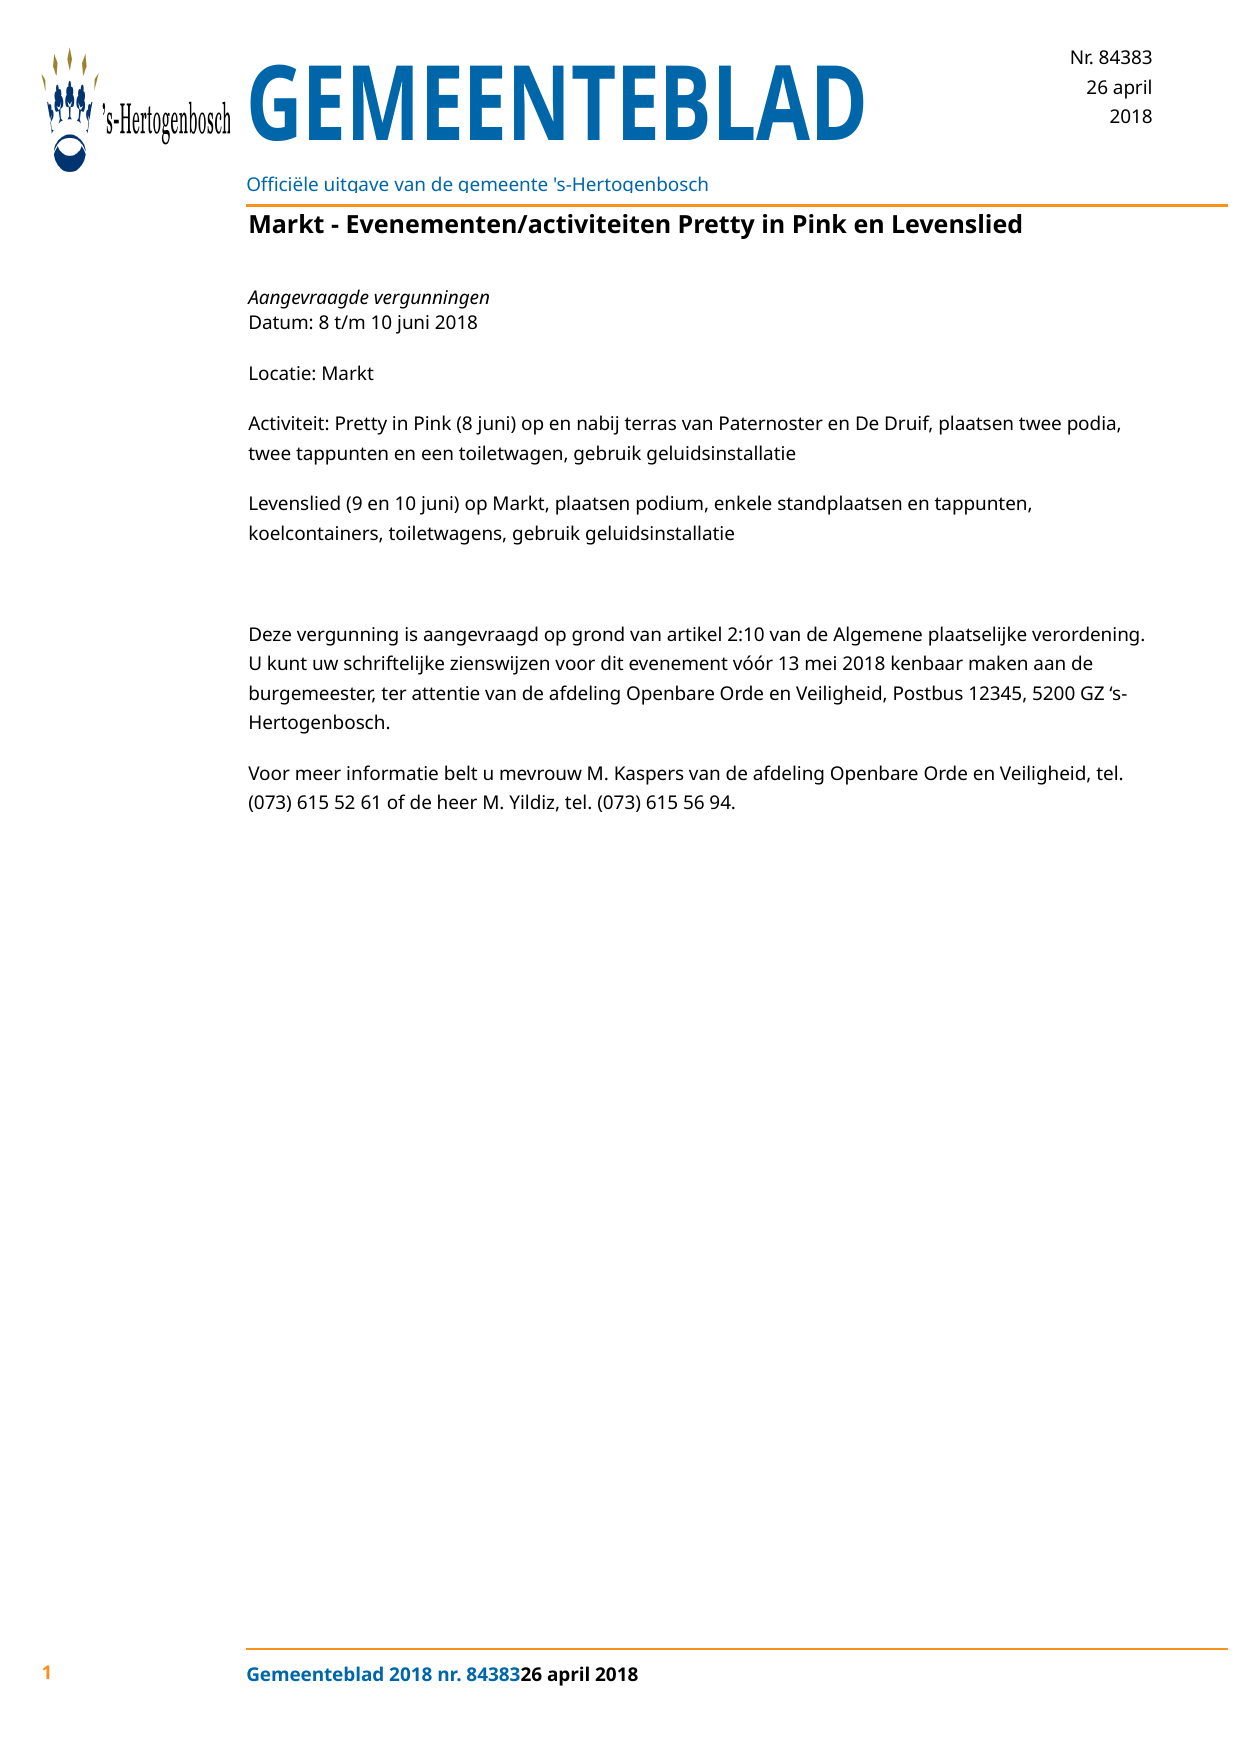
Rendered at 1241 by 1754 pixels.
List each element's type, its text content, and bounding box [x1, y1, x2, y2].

picture [41, 47, 231, 172]
text Activiteit: Pretty in Pink (8 juni) op en nabij terras van Paternoster en De Druif, plaatsen twee podia, twee tappunten en een toiletwagen, gebruik geluidsinstallatie [248, 410, 1152, 466]
text Datum: 8 t/m 10 juni 2018 [248, 309, 1152, 335]
text Deze vergunning is aangevraagd op grond van artikel 2:10 van de Algemene plaatselijke verordening. U kunt uw schriftelijke zienswijzen voor dit evenement vóór 13 mei 2018 kenbaar maken aan de burgemeester, ter attentie van de afdeling Openbare Orde en Veiligheid, Postbus 12345, 5200 GZ ‘s-Hertogenbosch. [248, 621, 1152, 735]
text Locatie: Markt [248, 360, 1152, 386]
text Levenslied (9 en 10 juni) op Markt, plaatsen podium, enkele standplaatsen en tappunten, koelcontainers, toiletwagens, gebruik geluidsinstallatie [248, 490, 1152, 546]
text Markt - Evenementen/activiteiten Pretty in Pink en Levenslied [248, 207, 1152, 241]
text Aangevraagde vergunningen [248, 284, 1152, 309]
text Voor meer informatie belt u mevrouw M. Kaspers van de afdeling Openbare Orde en Veiligheid, tel. (073) 615 52 61 of de heer M. Yildiz, tel. (073) 615 56 94. [248, 760, 1152, 815]
